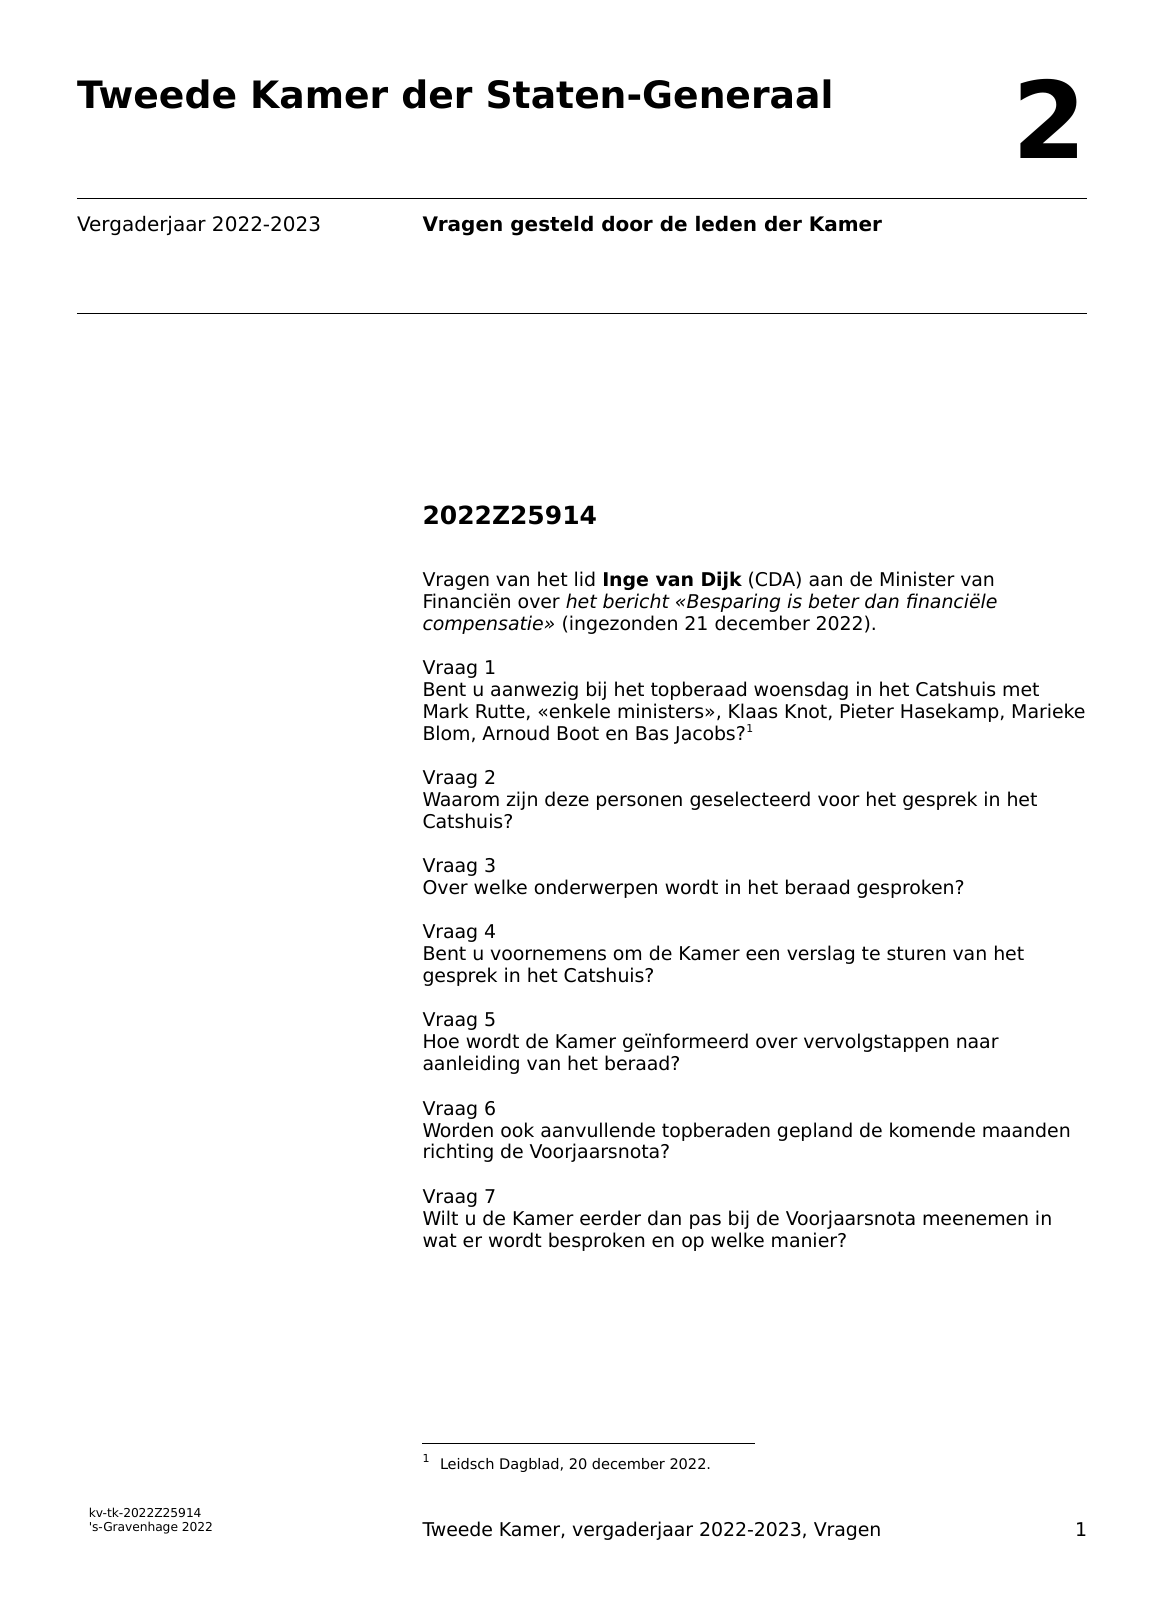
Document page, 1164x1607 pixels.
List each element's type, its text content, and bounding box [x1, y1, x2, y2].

text Bent u voornemens om de Kamer een verslag te sturen van het gesprek in het Catshuis? [422, 943, 1087, 987]
text Bent u aanwezig bij het topberaad woensdag in het Catshuis met Mark Rutte, «enkele ministers», Klaas Knot, Pieter Hasekamp, Marieke Blom, Arnoud Boot en Bas Jacobs? [422, 679, 1087, 745]
text kv-tk-2022Z25914 [88, 1506, 323, 1520]
text Hoe wordt de Kamer geïnformeerd over vervolgstappen naar aanleiding van het beraad? [422, 1031, 1087, 1075]
text Vraag 3 [422, 855, 1087, 877]
text Vraag 2 [422, 767, 1087, 789]
table_header 2 [886, 59, 1087, 198]
text Vraag 1 [422, 657, 1087, 679]
text Vragen van het lid Inge van Dijk (CDA) aan de Minister van Financiën over het bericht «Besparing is beter dan financiële compensatie» (ingezonden 21 december 2022). [422, 569, 1087, 635]
table_cell Vragen gesteld door de leden der Kamer [422, 199, 1087, 313]
text Waarom zijn deze personen geselecteerd voor het gesprek in het Catshuis? [422, 789, 1087, 833]
text Over welke onderwerpen wordt in het beraad gesproken? [422, 877, 1087, 899]
text Vraag 7 [422, 1186, 1087, 1208]
text Vraag 6 [422, 1097, 1087, 1119]
table_cell Vergaderjaar 2022-2023 [77, 199, 422, 313]
table_header Tweede Kamer der Staten-Generaal [77, 59, 886, 198]
text Leidsch Dagblad, 20 december 2022. [422, 1452, 1087, 1474]
text 2022Z25914 [422, 501, 1087, 531]
text Vraag 5 [422, 1009, 1087, 1031]
text Wilt u de Kamer eerder dan pas bij de Voorjaarsnota meenemen in wat er wordt besproken en op welke manier? [422, 1208, 1087, 1252]
text 's-Gravenhage 2022 [88, 1520, 323, 1534]
text Vraag 4 [422, 921, 1087, 943]
text Worden ook aanvullende topberaden gepland de komende maanden richting de Voorjaarsnota? [422, 1119, 1087, 1163]
